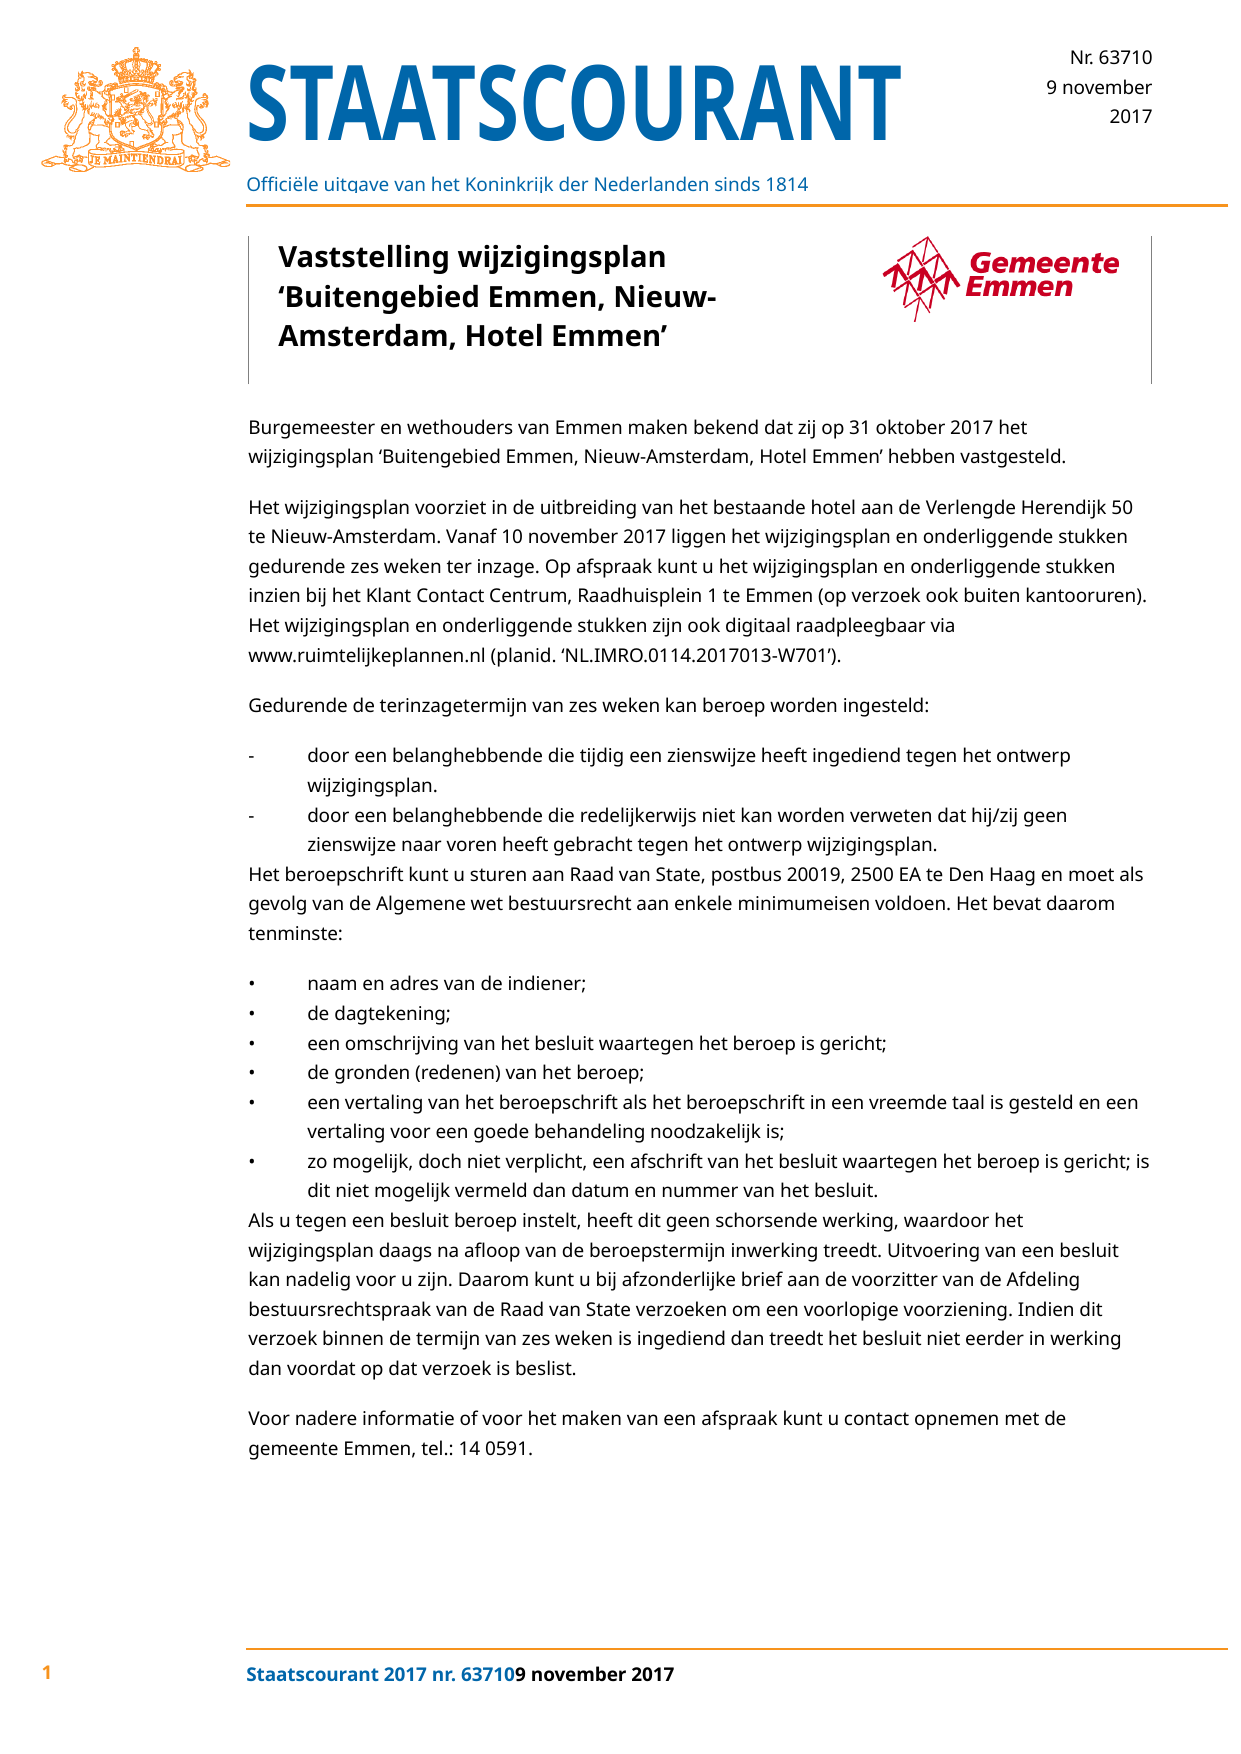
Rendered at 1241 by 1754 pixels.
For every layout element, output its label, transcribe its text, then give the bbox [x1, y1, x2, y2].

text Het wijzigingsplan voorziet in de uitbreiding van het bestaande hotel aan de Verlengde Herendijk 50 te Nieuw-Amsterdam. Vanaf 10 november 2017 liggen het wijzigingsplan en onderliggende stukken gedurende zes weken ter inzage. Op afspraak kunt u het wijzigingsplan en onderliggende stukken inzien bij het Klant Contact Centrum, Raadhuisplein 1 te Emmen (op verzoek ook buiten kantooruren). Het wijzigingsplan en onderliggende stukken zijn ook digitaal raadpleegbaar via www.ruimtelijkeplannen.nl (planid. ‘NL.IMRO.0114.2017013-W701’). [248, 494, 1152, 668]
picture [882, 236, 1119, 322]
list door een belanghebbende die redelijkerwijs niet kan worden verweten dat hij/zij geen zienswijze naar voren heeft gebracht tegen het ontwerp wijzigingsplan. [248, 802, 1152, 857]
table_header [850, 236, 1151, 384]
list een vertaling van het beroepschrift als het beroepschrift in een vreemde taal is gesteld en een vertaling voor een goede behandeling noodzakelijk is; [248, 1089, 1152, 1144]
list de gronden (redenen) van het beroep; [248, 1059, 1152, 1085]
text Burgemeester en wethouders van Emmen maken bekend dat zij op 31 oktober 2017 het wijzigingsplan ‘Buitengebied Emmen, Nieuw-Amsterdam, Hotel Emmen’ hebben vastgesteld. [248, 414, 1152, 469]
list een omschrijving van het besluit waartegen het beroep is gericht; [248, 1030, 1152, 1056]
picture [41, 47, 231, 172]
list door een belanghebbende die tijdig een zienswijze heeft ingediend tegen het ontwerp wijzigingsplan. [248, 743, 1152, 798]
text Gedurende de terinzagetermijn van zes weken kan beroep worden ingesteld: [248, 692, 1152, 718]
text Als u tegen een besluit beroep instelt, heeft dit geen schorsende werking, waardoor het wijzigingsplan daags na afloop van de beroepstermijn inwerking treedt. Uitvoering van een besluit kan nadelig voor u zijn. Daarom kunt u bij afzonderlijke brief aan de voorzitter van de Afdeling bestuursrechtspraak van de Raad van State verzoeken om een voorlopige voorziening. Indien dit verzoek binnen de termijn van zes weken is ingediend dan treedt het besluit niet eerder in werking dan voordat op dat verzoek is beslist. [248, 1207, 1152, 1381]
list naam en adres van de indiener; [248, 971, 1152, 996]
text Voor nadere informatie of voor het maken van een afspraak kunt u contact opnemen met de gemeente Emmen, tel.: 14 0591. [248, 1406, 1152, 1461]
list de dagtekening; [248, 1000, 1152, 1026]
text Het beroepschrift kunt u sturen aan Raad van State, postbus 20019, 2500 EA te Den Haag en moet als gevolg van de Algemene wet bestuursrecht aan enkele minimumeisen voldoen. Het bevat daarom tenminste: [248, 861, 1152, 946]
list zo mogelijk, doch niet verplicht, een afschrift van het besluit waartegen het beroep is gericht; is dit niet mogelijk vermeld dan datum en nummer van het besluit. [248, 1148, 1152, 1203]
table_header Vaststelling wijzigingsplan ‘Buitengebied Emmen, Nieuw-Amsterdam, Hotel Emmen’ [249, 236, 850, 384]
